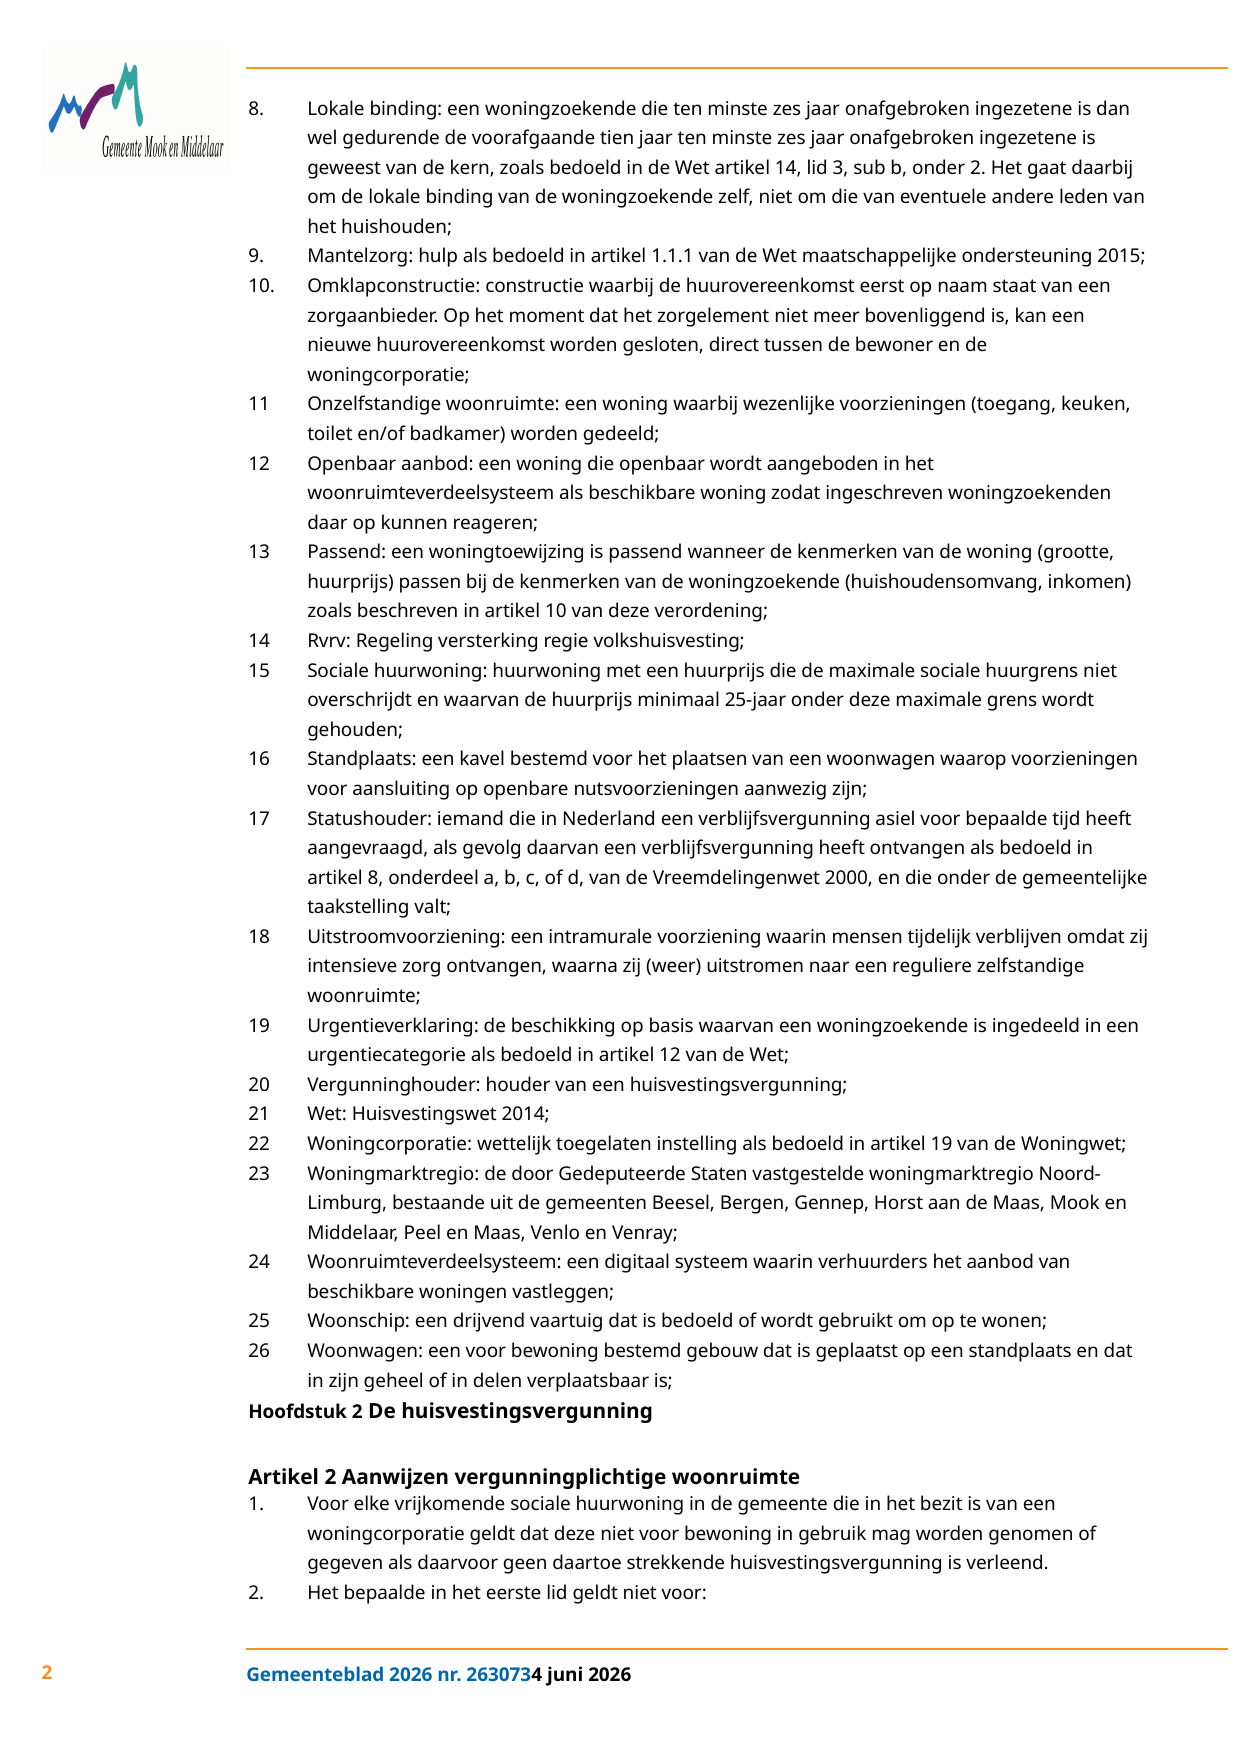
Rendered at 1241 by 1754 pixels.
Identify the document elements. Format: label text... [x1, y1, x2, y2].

list Woonwagen: een voor bewoning bestemd gebouw dat is geplaatst op een standplaats en dat in zijn geheel of in delen verplaatsbaar is; [248, 1337, 1152, 1393]
list Woonruimteverdeelsysteem: een digitaal systeem waarin verhuurders het aanbod van beschikbare woningen vastleggen; [248, 1248, 1152, 1304]
list Standplaats: een kavel bestemd voor het plaatsen van een woonwagen waarop voorzieningen voor aansluiting op openbare nutsvoorzieningen aanwezig zijn; [248, 746, 1152, 801]
list Statushouder: iemand die in Nederland een verblijfsvergunning asiel voor bepaalde tijd heeft aangevraagd, als gevolg daarvan een verblijfsvergunning heeft ontvangen als bedoeld in artikel 8, onderdeel a, b, c, of d, van de Vreemdelingenwet 2000, en die onder de gemeentelijke taakstelling valt; [248, 805, 1152, 919]
list Uitstroomvoorziening: een intramurale voorziening waarin mensen tijdelijk verblijven omdat zij intensieve zorg ontvangen, waarna zij (weer) uitstromen naar een reguliere zelfstandige woonruimte; [248, 923, 1152, 1008]
list Wet: Huisvestingswet 2014; [248, 1101, 1152, 1126]
list Woonschip: een drijvend vaartuig dat is bedoeld of wordt gebruikt om op te wonen; [248, 1308, 1152, 1333]
list Passend: een woningtoewijzing is passend wanneer de kenmerken van de woning (grootte, huurprijs) passen bij de kenmerken van de woningzoekende (huishoudensomvang, inkomen) zoals beschreven in artikel 10 van deze verordening; [248, 538, 1152, 623]
list Mantelzorg: hulp als bedoeld in artikel 1.1.1 van de Wet maatschappelijke ondersteuning 2015; [248, 243, 1152, 268]
list Omklapconstructie: constructie waarbij de huurovereenkomst eerst op naam staat van een zorgaanbieder. Op het moment dat het zorgelement niet meer bovenliggend is, kan een nieuwe huurovereenkomst worden gesloten, direct tussen de bewoner en de woningcorporatie; [248, 272, 1152, 387]
list Urgentieverklaring: de beschikking op basis waarvan een woningzoekende is ingedeeld in een urgentiecategorie als bedoeld in artikel 12 van de Wet; [248, 1012, 1152, 1067]
list Woningmarktregio: de door Gedeputeerde Staten vastgestelde woningmarktregio Noord-Limburg, bestaande uit de gemeenten Beesel, Bergen, Gennep, Horst aan de Maas, Mook en Middelaar, Peel en Maas, Venlo en Venray; [248, 1160, 1152, 1245]
list Vergunninghouder: houder van een huisvestingsvergunning; [248, 1071, 1152, 1097]
list Voor elke vrijkomende sociale huurwoning in de gemeente die in het bezit is van een woningcorporatie geldt dat deze niet voor bewoning in gebruik mag worden genomen of gegeven als daarvoor geen daartoe strekkende huisvestingsvergunning is verleend. [248, 1490, 1152, 1575]
text Hoofdstuk 2 De huisvestingsvergunning [248, 1396, 1152, 1425]
list Openbaar aanbod: een woning die openbaar wordt aangeboden in het woonruimteverdeelsysteem als beschikbare woning zodat ingeschreven woningzoekenden daar op kunnen reageren; [248, 450, 1152, 535]
picture [41, 47, 231, 172]
list Rvrv: Regeling versterking regie volkshuisvesting; [248, 627, 1152, 653]
text Artikel 2 Aanwijzen vergunningplichtige woonruimte [248, 1462, 1152, 1490]
list Het bepaalde in het eerste lid geldt niet voor: [248, 1579, 1152, 1605]
list Woningcorporatie: wettelijk toegelaten instelling als bedoeld in artikel 19 van de Woningwet; [248, 1130, 1152, 1156]
list Sociale huurwoning: huurwoning met een huurprijs die de maximale sociale huurgrens niet overschrijdt en waarvan de huurprijs minimaal 25-jaar onder deze maximale grens wordt gehouden; [248, 657, 1152, 742]
list Onzelfstandige woonruimte: een woning waarbij wezenlijke voorzieningen (toegang, keuken, toilet en/of badkamer) worden gedeeld; [248, 391, 1152, 446]
list Lokale binding: een woningzoekende die ten minste zes jaar onafgebroken ingezetene is dan wel gedurende de voorafgaande tien jaar ten minste zes jaar onafgebroken ingezetene is geweest van de kern, zoals bedoeld in de Wet artikel 14, lid 3, sub b, onder 2. Het gaat daarbij om de lokale binding van de woningzoekende zelf, niet om die van eventuele andere leden van het huishouden; [248, 95, 1152, 239]
